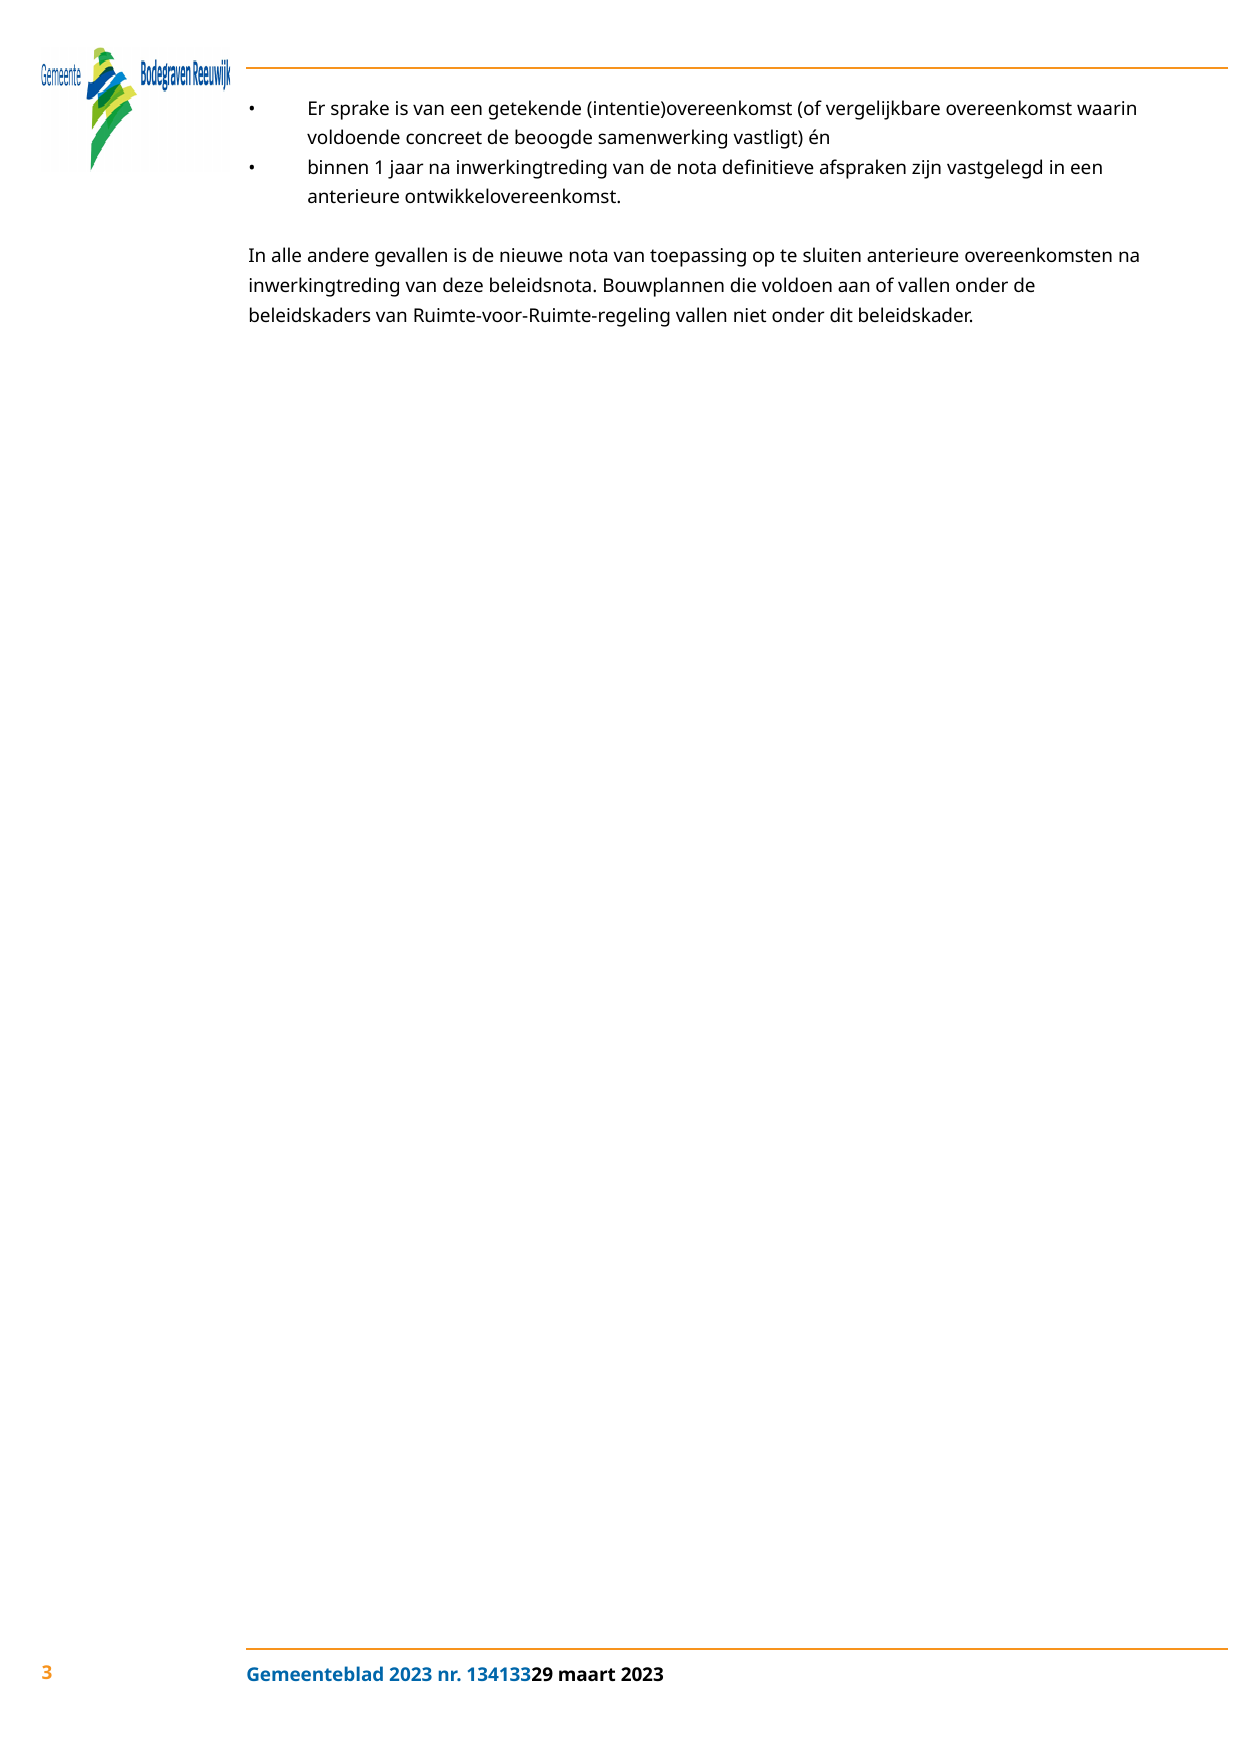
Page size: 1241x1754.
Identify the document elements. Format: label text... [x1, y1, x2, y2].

text In alle andere gevallen is de nieuwe nota van toepassing op te sluiten anterieure overeenkomsten na inwerkingtreding van deze beleidsnota. Bouwplannen die voldoen aan of vallen onder de beleidskaders van Ruimte-voor-Ruimte-regeling vallen niet onder dit beleidskader. [248, 243, 1152, 328]
list binnen 1 jaar na inwerkingtreding van de nota definitieve afspraken zijn vastgelegd in een anterieure ontwikkelovereenkomst. [248, 154, 1152, 209]
list Er sprake is van een getekende (intentie)overeenkomst (of vergelijkbare overeenkomst waarin voldoende concreet de beoogde samenwerking vastligt) én [248, 95, 1152, 150]
picture [41, 47, 231, 172]
